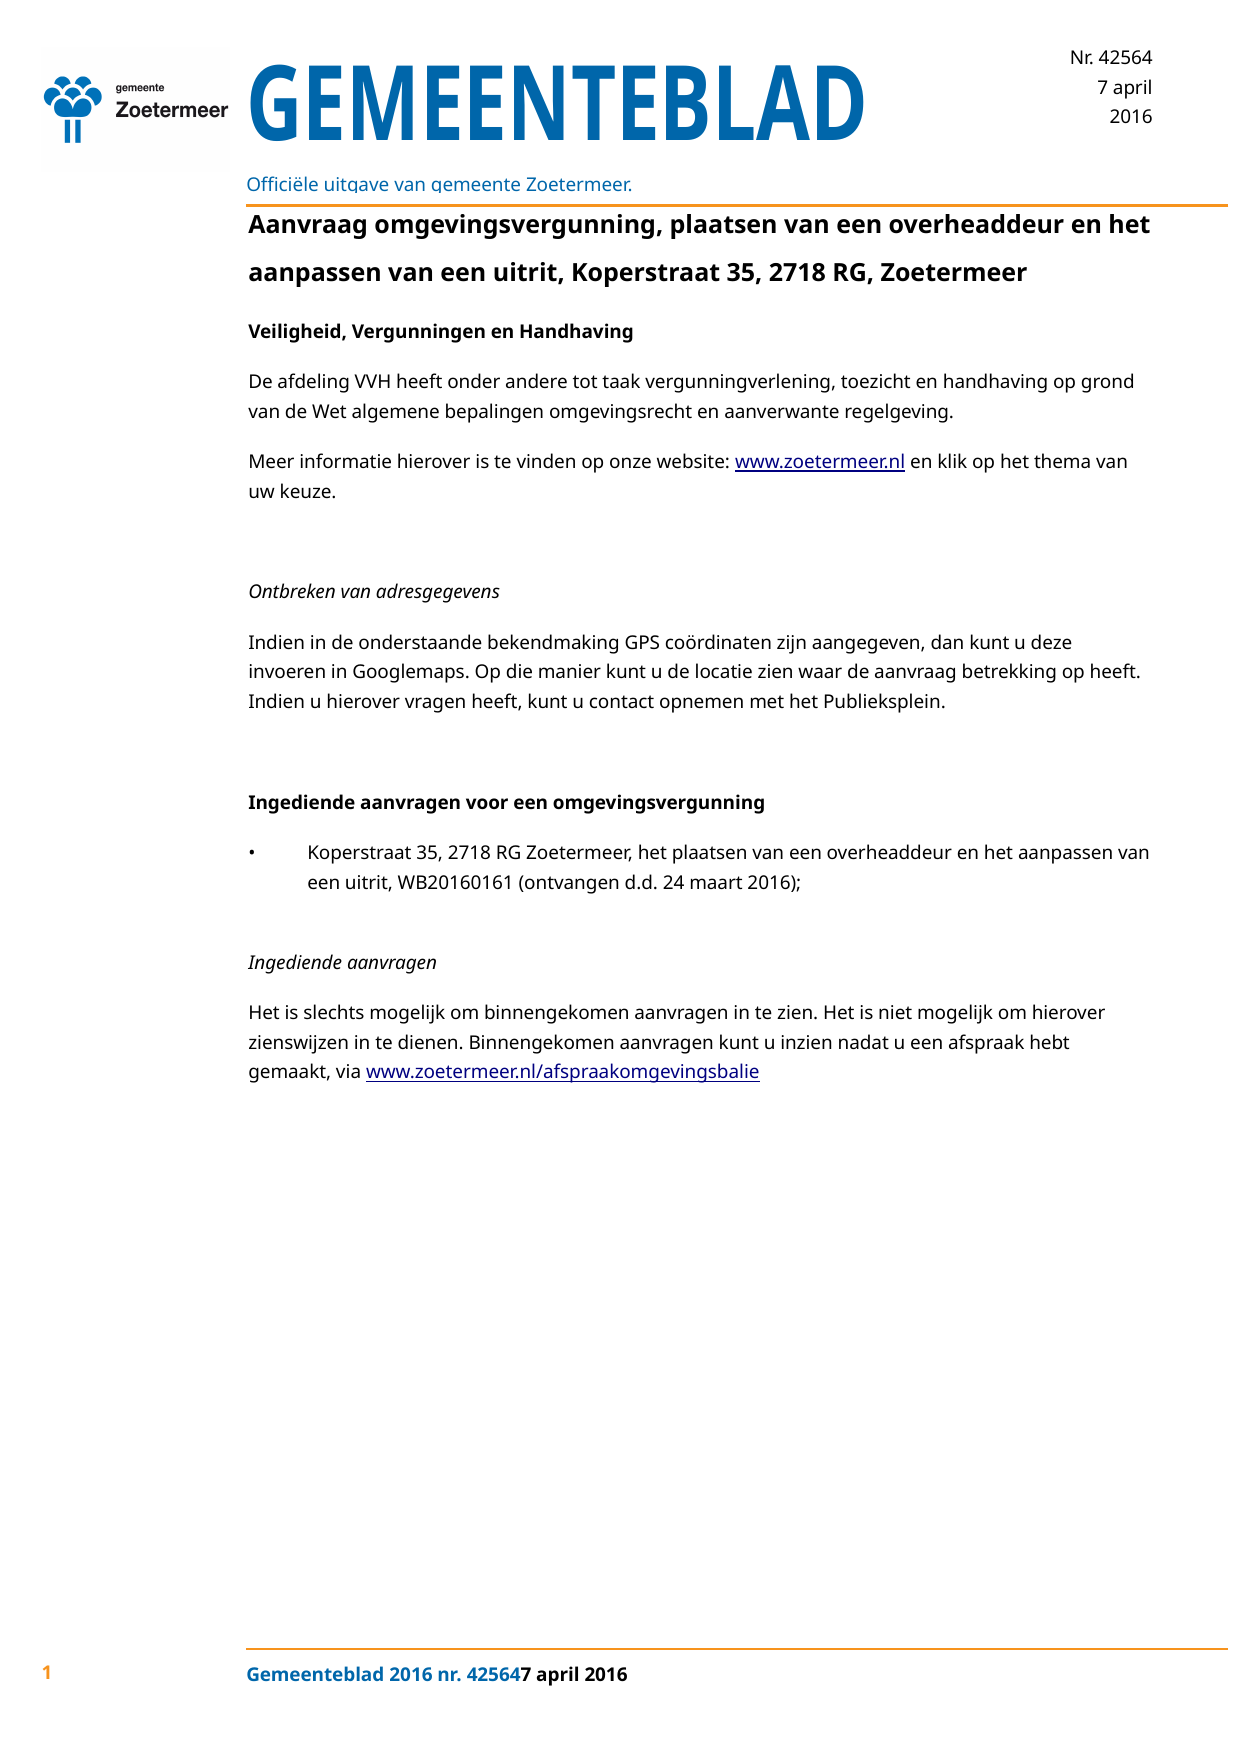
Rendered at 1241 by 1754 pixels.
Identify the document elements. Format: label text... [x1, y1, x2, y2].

text Veiligheid, Vergunningen en Handhaving [248, 318, 1152, 344]
text Ingediende aanvragen [248, 949, 1152, 975]
text Het is slechts mogelijk om binnengekomen aanvragen in te zien. Het is niet mogelijk om hierover zienswijzen in te dienen. Binnengekomen aanvragen kunt u inzien nadat u een afspraak hebt gemaakt, via www.zoetermeer.nl/afspraakomgevingsbalie [248, 999, 1152, 1084]
text Meer informatie hierover is te vinden op onze website: www.zoetermeer.nl en klik op het thema van uw keuze. [248, 448, 1152, 504]
text De afdeling VVH heeft onder andere tot taak vergunningverlening, toezicht en handhaving op grond van de Wet algemene bepalingen omgevingsrecht en aanverwante regelgeving. [248, 368, 1152, 424]
list Koperstraat 35, 2718 RG Zoetermeer, het plaatsen van een overheaddeur en het aanpassen van een uitrit, WB20160161 (ontvangen d.d. 24 maart 2016); [248, 839, 1152, 895]
text Ontbreken van adresgegevens [248, 579, 1152, 604]
text Indien in de onderstaande bekendmaking GPS coördinaten zijn aangegeven, dan kunt u deze invoeren in Googlemaps. Op die manier kunt u de locatie zien waar de aanvraag betrekking op heeft. Indien u hierover vragen heeft, kunt u contact opnemen met het Publieksplein. [248, 629, 1152, 714]
picture [41, 47, 231, 172]
text Aanvraag omgevingsvergunning, plaatsen van een overheaddeur en het aanpassen van een uitrit, Koperstraat 35, 2718 RG, Zoetermeer [248, 207, 1152, 288]
text Ingediende aanvragen voor een omgevingsvergunning [248, 789, 1152, 815]
